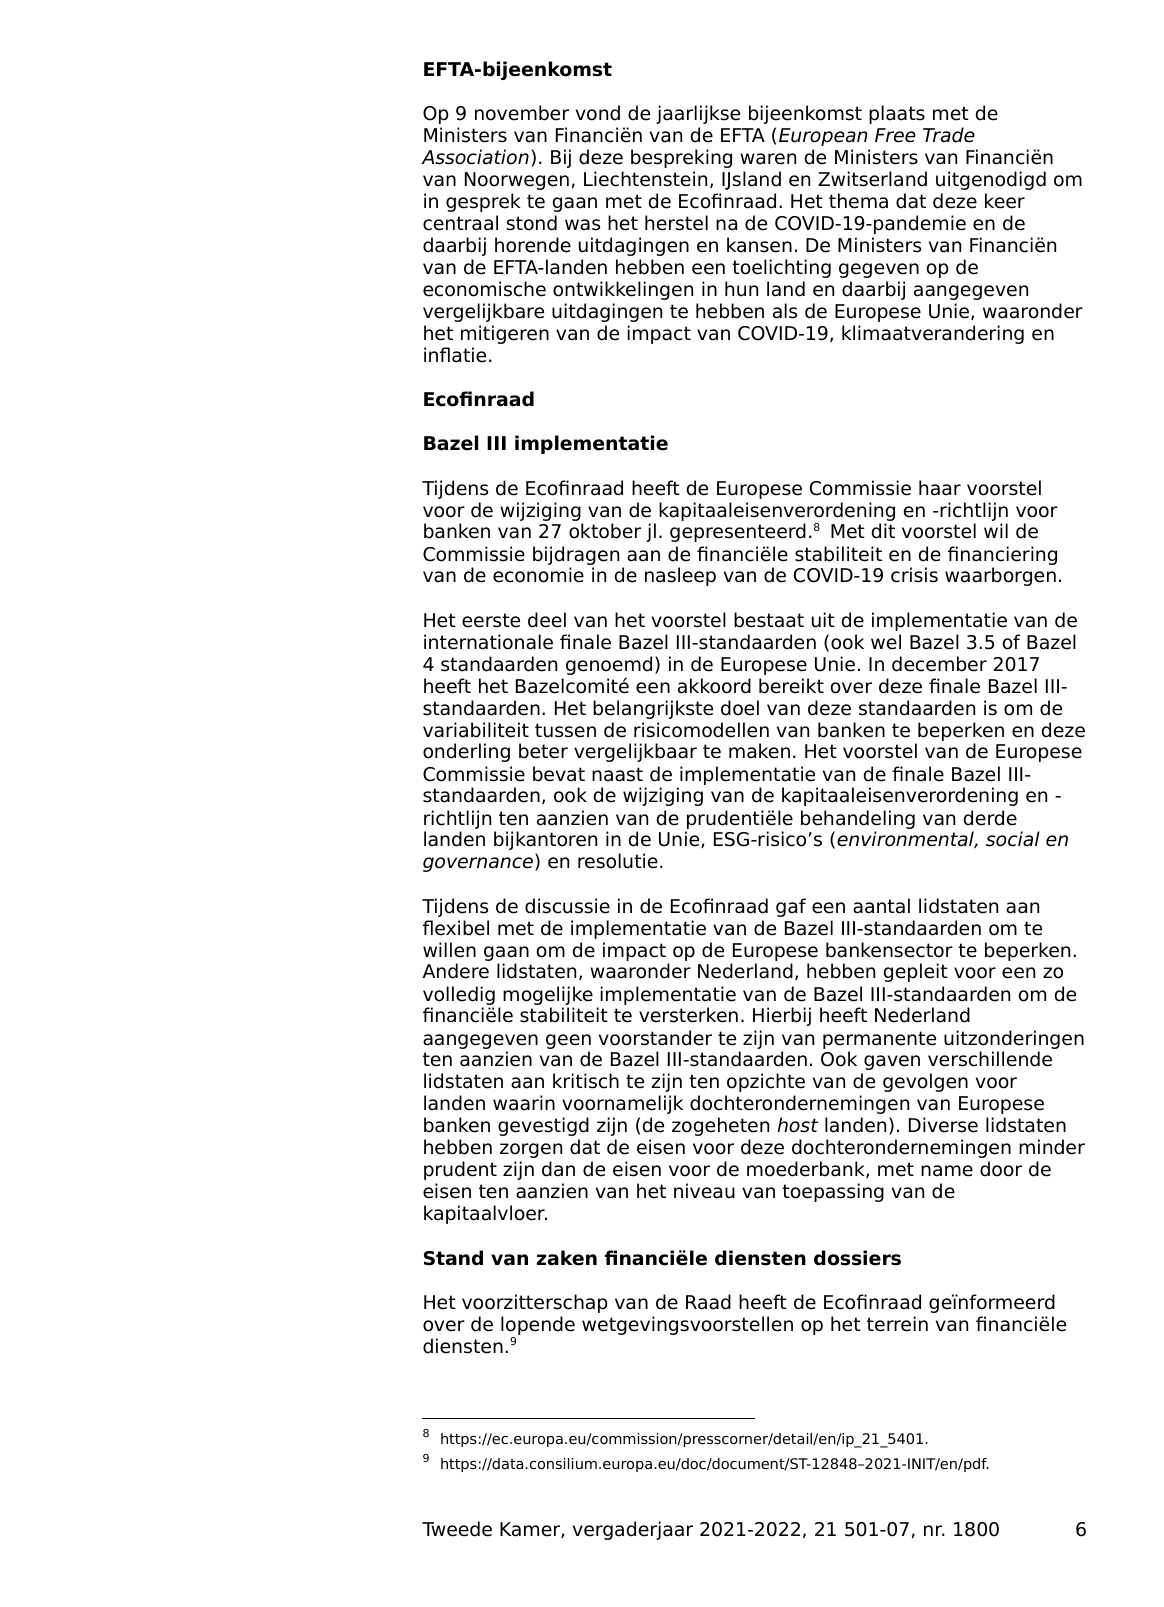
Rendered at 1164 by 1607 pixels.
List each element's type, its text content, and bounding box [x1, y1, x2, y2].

subtitle EFTA-bijeenkomst [422, 59, 1087, 81]
subtitle Ecofinraad [422, 389, 1087, 411]
text Op 9 november vond de jaarlijkse bijeenkomst plaats met de Ministers van Financiën van de EFTA (European Free Trade Association). Bij deze bespreking waren de Ministers van Financiën van Noorwegen, Liechtenstein, IJsland en Zwitserland uitgenodigd om in gesprek te gaan met de Ecofinraad. Het thema dat deze keer centraal stond was het herstel na de COVID-19-pandemie en de daarbij horende uitdagingen en kansen. De Ministers van Financiën van de EFTA-landen hebben een toelichting gegeven op de economische ontwikkelingen in hun land en daarbij aangegeven vergelijkbare uitdagingen te hebben als de Europese Unie, waaronder het mitigeren van de impact van COVID-19, klimaatverandering en inflatie. [422, 103, 1087, 367]
text Het voorzitterschap van de Raad heeft de Ecofinraad geïnformeerd over de lopende wetgevingsvoorstellen op het terrein van financiële diensten. [422, 1292, 1087, 1357]
text https://ec.europa.eu/commission/presscorner/detail/en/ip_21_5401. [422, 1427, 1087, 1449]
text https://data.consilium.europa.eu/doc/document/ST-12848–2021-INIT/en/pdf. [422, 1452, 1087, 1474]
subtitle Stand van zaken financiële diensten dossiers [422, 1247, 1087, 1269]
text Het eerste deel van het voorstel bestaat uit de implementatie van de internationale finale Bazel III-standaarden (ook wel Bazel 3.5 of Bazel 4 standaarden genoemd) in de Europese Unie. In december 2017 heeft het Bazelcomité een akkoord bereikt over deze finale Bazel III-standaarden. Het belangrijkste doel van deze standaarden is om de variabiliteit tussen de risicomodellen van banken te beperken en deze onderling beter vergelijkbaar te maken. Het voorstel van de Europese Commissie bevat naast de implementatie van de finale Bazel III-standaarden, ook de wijziging van de kapitaaleisenverordening en -richtlijn ten aanzien van de prudentiële behandeling van derde landen bijkantoren in de Unie, ESG-risico’s (environmental, social en governance) en resolutie. [422, 609, 1087, 873]
text Tijdens de discussie in de Ecofinraad gaf een aantal lidstaten aan flexibel met de implementatie van de Bazel III-standaarden om te willen gaan om de impact op de Europese bankensector te beperken. Andere lidstaten, waaronder Nederland, hebben gepleit voor een zo volledig mogelijke implementatie van de Bazel III-standaarden om de financiële stabiliteit te versterken. Hierbij heeft Nederland aangegeven geen voorstander te zijn van permanente uitzonderingen ten aanzien van de Bazel III-standaarden. Ook gaven verschillende lidstaten aan kritisch te zijn ten opzichte van de gevolgen voor landen waarin voornamelijk dochterondernemingen van Europese banken gevestigd zijn (de zogeheten host landen). Diverse lidstaten hebben zorgen dat de eisen voor deze dochterondernemingen minder prudent zijn dan de eisen voor de moederbank, met name door de eisen ten aanzien van het niveau van toepassing van de kapitaalvloer. [422, 896, 1087, 1225]
subtitle Bazel III implementatie [422, 433, 1087, 455]
text Tijdens de Ecofinraad heeft de Europese Commissie haar voorstel voor de wijziging van de kapitaaleisenverordening en -richtlijn voor banken van 27 oktober jl. gepresenteerd. Met dit voorstel wil de Commissie bijdragen aan de financiële stabiliteit en de financiering van de economie in de nasleep van de COVID-19 crisis waarborgen. [422, 477, 1087, 587]
